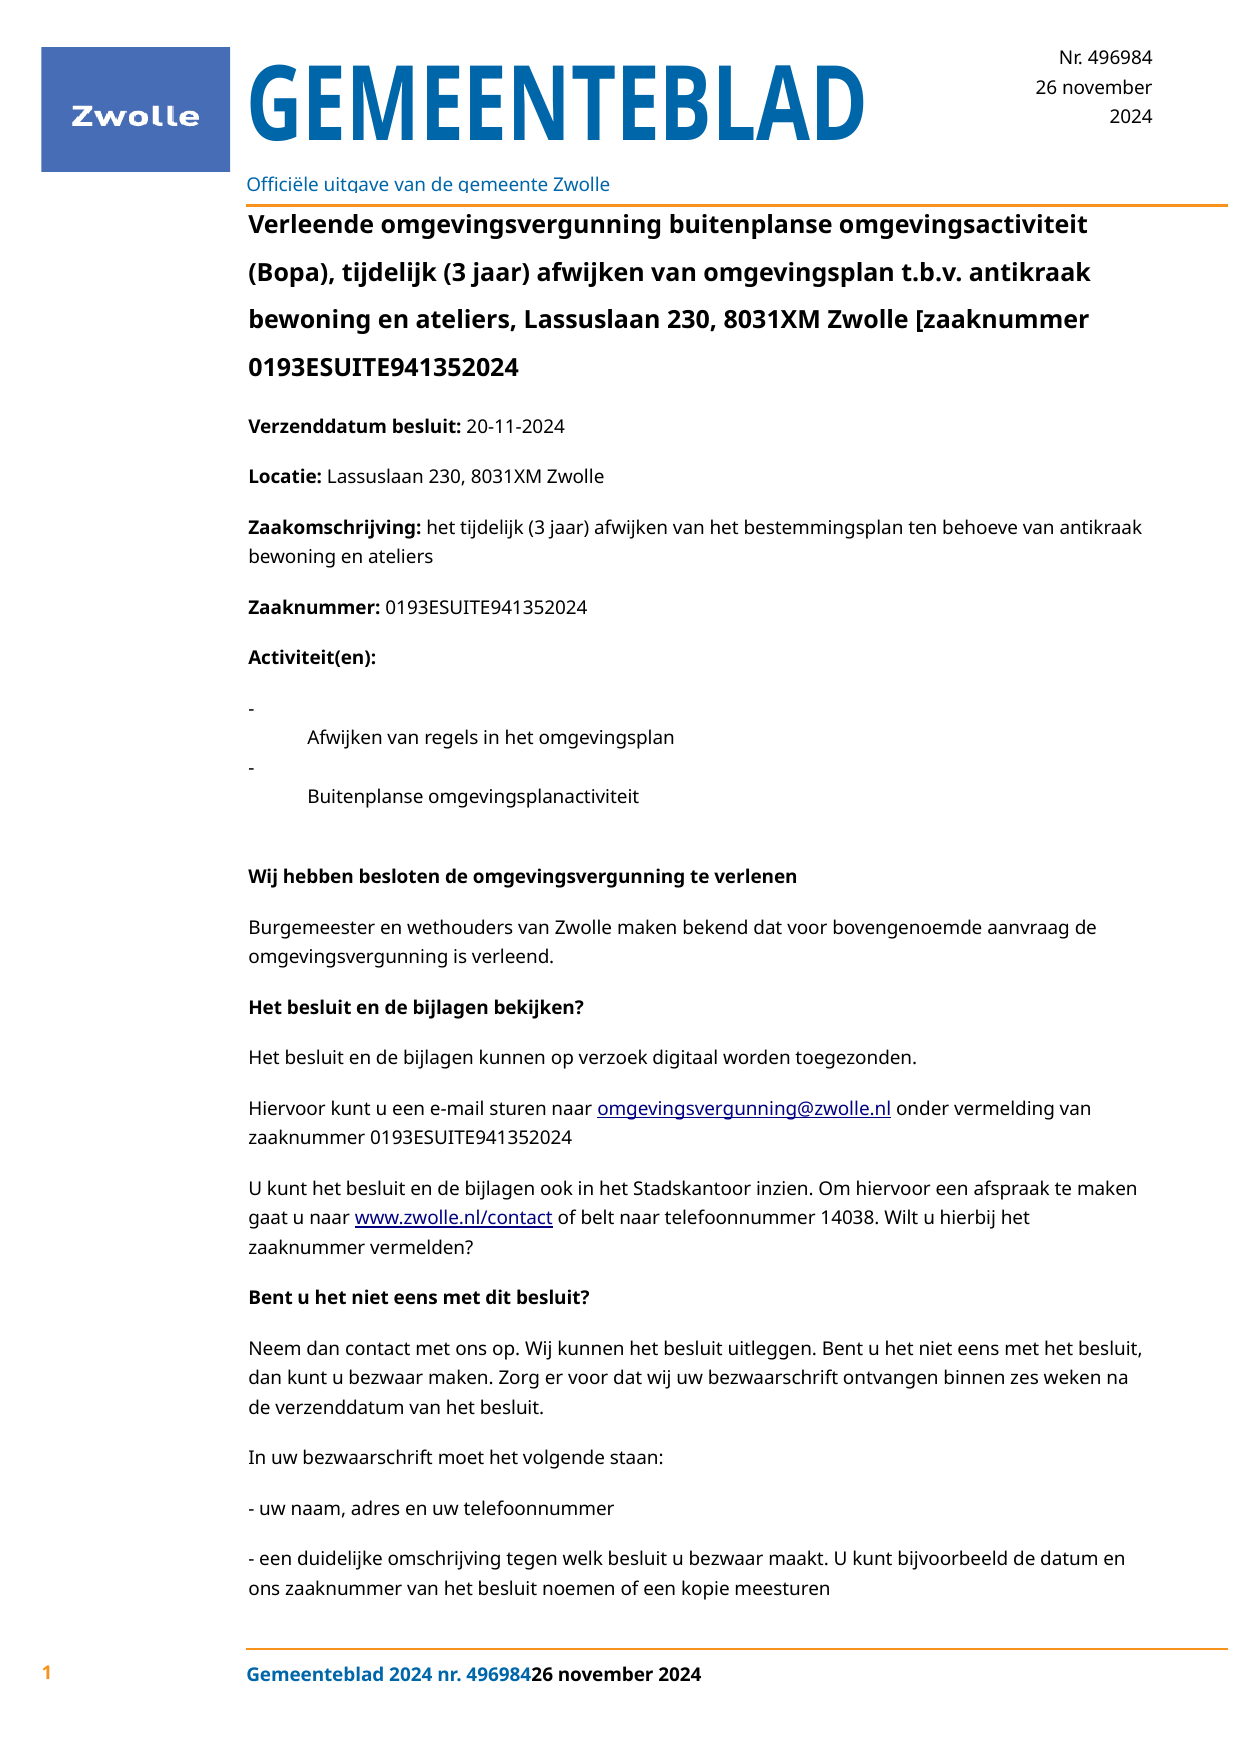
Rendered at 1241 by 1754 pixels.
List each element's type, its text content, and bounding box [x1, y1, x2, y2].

text - een duidelijke omschrijving tegen welk besluit u bezwaar maakt. U kunt bijvoorbeeld de datum en ons zaaknummer van het besluit noemen of een kopie meesturen [248, 1545, 1152, 1601]
text In uw bezwaarschrift moet het volgende staan: [248, 1444, 1152, 1470]
text Neem dan contact met ons op. Wij kunnen het besluit uitleggen. Bent u het niet eens met het besluit, dan kunt u bezwaar maken. Zorg er voor dat wij uw bezwaarschrift ontvangen binnen zes weken na de verzenddatum van het besluit. [248, 1335, 1152, 1420]
text - uw naam, adres en uw telefoonnummer [248, 1495, 1152, 1521]
text Wij hebben besloten de omgevingsvergunning te verlenen [248, 863, 1152, 889]
text Hiervoor kunt u een e-mail sturen naar omgevingsvergunning@zwolle.nl onder vermelding van zaaknummer 0193ESUITE941352024 [248, 1095, 1152, 1150]
list Afwijken van regels in het omgevingsplan [248, 724, 1152, 750]
text Het besluit en de bijlagen kunnen op verzoek digitaal worden toegezonden. [248, 1044, 1152, 1070]
picture [41, 47, 231, 172]
list Buitenplanse omgevingsplanactiviteit [248, 783, 1152, 809]
text Zaakomschrijving: het tijdelijk (3 jaar) afwijken van het bestemmingsplan ten behoeve van antikraak bewoning en ateliers [248, 514, 1152, 569]
text Verleende omgevingsvergunning buitenplanse omgevingsactiviteit (Bopa), tijdelijk (3 jaar) afwijken van omgevingsplan t.b.v. antikraak bewoning en ateliers, Lassuslaan 230, 8031XM Zwolle [zaaknummer 0193ESUITE941352024 [248, 207, 1152, 384]
text Burgemeester en wethouders van Zwolle maken bekend dat voor bovengenoemde aanvraag de omgevingsvergunning is verleend. [248, 914, 1152, 969]
text Het besluit en de bijlagen bekijken? [248, 994, 1152, 1020]
text Zaaknummer: 0193ESUITE941352024 [248, 594, 1152, 620]
text Activiteit(en): [248, 644, 1152, 670]
text U kunt het besluit en de bijlagen ook in het Stadskantoor inzien. Om hiervoor een afspraak te maken gaat u naar www.zwolle.nl/contact of belt naar telefoonnummer 14038. Wilt u hierbij het zaaknummer vermelden? [248, 1175, 1152, 1260]
text Verzenddatum besluit: 20-11-2024 [248, 413, 1152, 439]
text Bent u het niet eens met dit besluit? [248, 1284, 1152, 1310]
text Locatie: Lassuslaan 230, 8031XM Zwolle [248, 463, 1152, 489]
